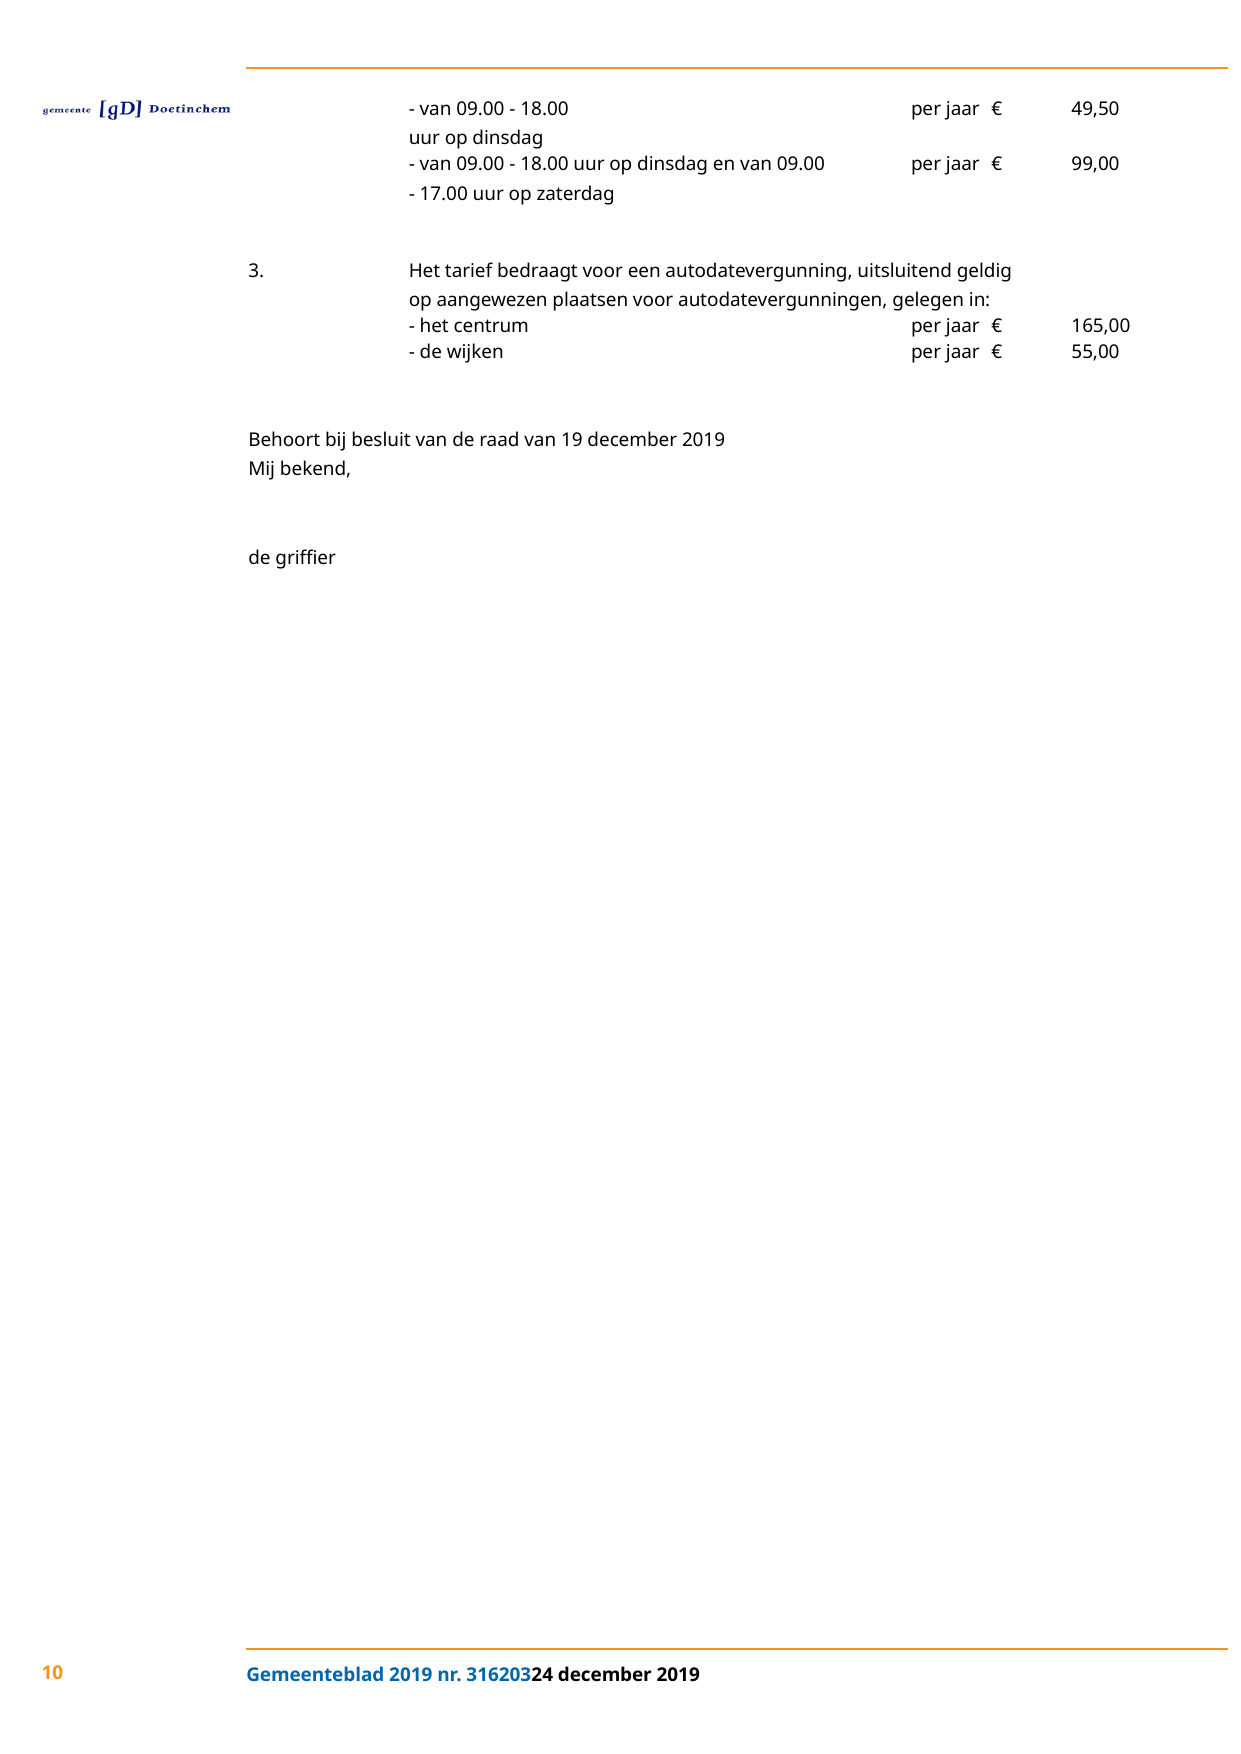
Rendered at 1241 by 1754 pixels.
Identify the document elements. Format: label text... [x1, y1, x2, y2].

table_cell [1071, 231, 1152, 257]
table_cell [590, 338, 670, 364]
table_cell [831, 95, 911, 150]
text Mij bekend, [248, 456, 1152, 481]
table_cell [831, 338, 911, 364]
table_cell [750, 95, 831, 150]
table_cell [670, 95, 750, 150]
table_cell [670, 205, 750, 231]
table_cell per jaar [911, 95, 991, 150]
table_cell [590, 312, 670, 338]
table_cell 99,00 [1071, 150, 1152, 205]
table_cell [248, 95, 328, 150]
table_cell [831, 205, 911, 231]
table_cell 165,00 [1071, 312, 1152, 338]
table_cell [409, 231, 590, 257]
table_cell [831, 150, 911, 205]
table_cell [328, 231, 408, 257]
table_cell - van 09.00 - 18.00 uur op dinsdag [409, 95, 590, 150]
table_cell [248, 150, 328, 205]
text de griffier [248, 544, 1152, 570]
table_cell [991, 205, 1071, 231]
table_cell [911, 205, 991, 231]
table_cell [328, 95, 408, 150]
table_cell € [991, 312, 1071, 338]
table_cell - de wijken [409, 338, 590, 364]
table_cell [328, 338, 408, 364]
table_cell € [991, 95, 1071, 150]
table_cell Het tarief bedraagt voor een autodatevergunning, uitsluitend geldig op aangewezen plaatsen voor autodatevergunningen, gelegen in: [409, 257, 1152, 312]
table_cell [670, 231, 750, 257]
table_cell [328, 257, 408, 312]
table_cell [831, 231, 911, 257]
table_cell [750, 205, 831, 231]
table_cell [328, 150, 408, 205]
table_cell per jaar [911, 312, 991, 338]
picture [41, 47, 231, 172]
table_cell [328, 312, 408, 338]
table_cell - het centrum [409, 312, 590, 338]
text Behoort bij besluit van de raad van 19 december 2019 [248, 426, 1152, 452]
table_cell 49,50 [1071, 95, 1152, 150]
table_cell [1071, 205, 1152, 231]
table_cell [590, 231, 670, 257]
table_cell [991, 231, 1071, 257]
table_cell [248, 338, 328, 364]
table_cell - van 09.00 - 18.00 uur op dinsdag en van 09.00 - 17.00 uur op zaterdag [409, 150, 831, 205]
table_cell 55,00 [1071, 338, 1152, 364]
table_cell [248, 312, 328, 338]
table_cell [911, 231, 991, 257]
table_cell [248, 205, 328, 231]
table_cell [750, 338, 831, 364]
table_cell € [991, 150, 1071, 205]
table_cell [831, 312, 911, 338]
table_cell [590, 205, 670, 231]
table_cell 3. [248, 257, 328, 312]
table_cell per jaar [911, 150, 991, 205]
table_cell [328, 205, 408, 231]
table_cell [670, 312, 750, 338]
table_cell [590, 95, 670, 150]
table_cell [750, 312, 831, 338]
table_cell [670, 338, 750, 364]
table_cell [750, 231, 831, 257]
table_cell € [991, 338, 1071, 364]
table_cell [248, 231, 328, 257]
table_cell [409, 205, 590, 231]
table_cell per jaar [911, 338, 991, 364]
